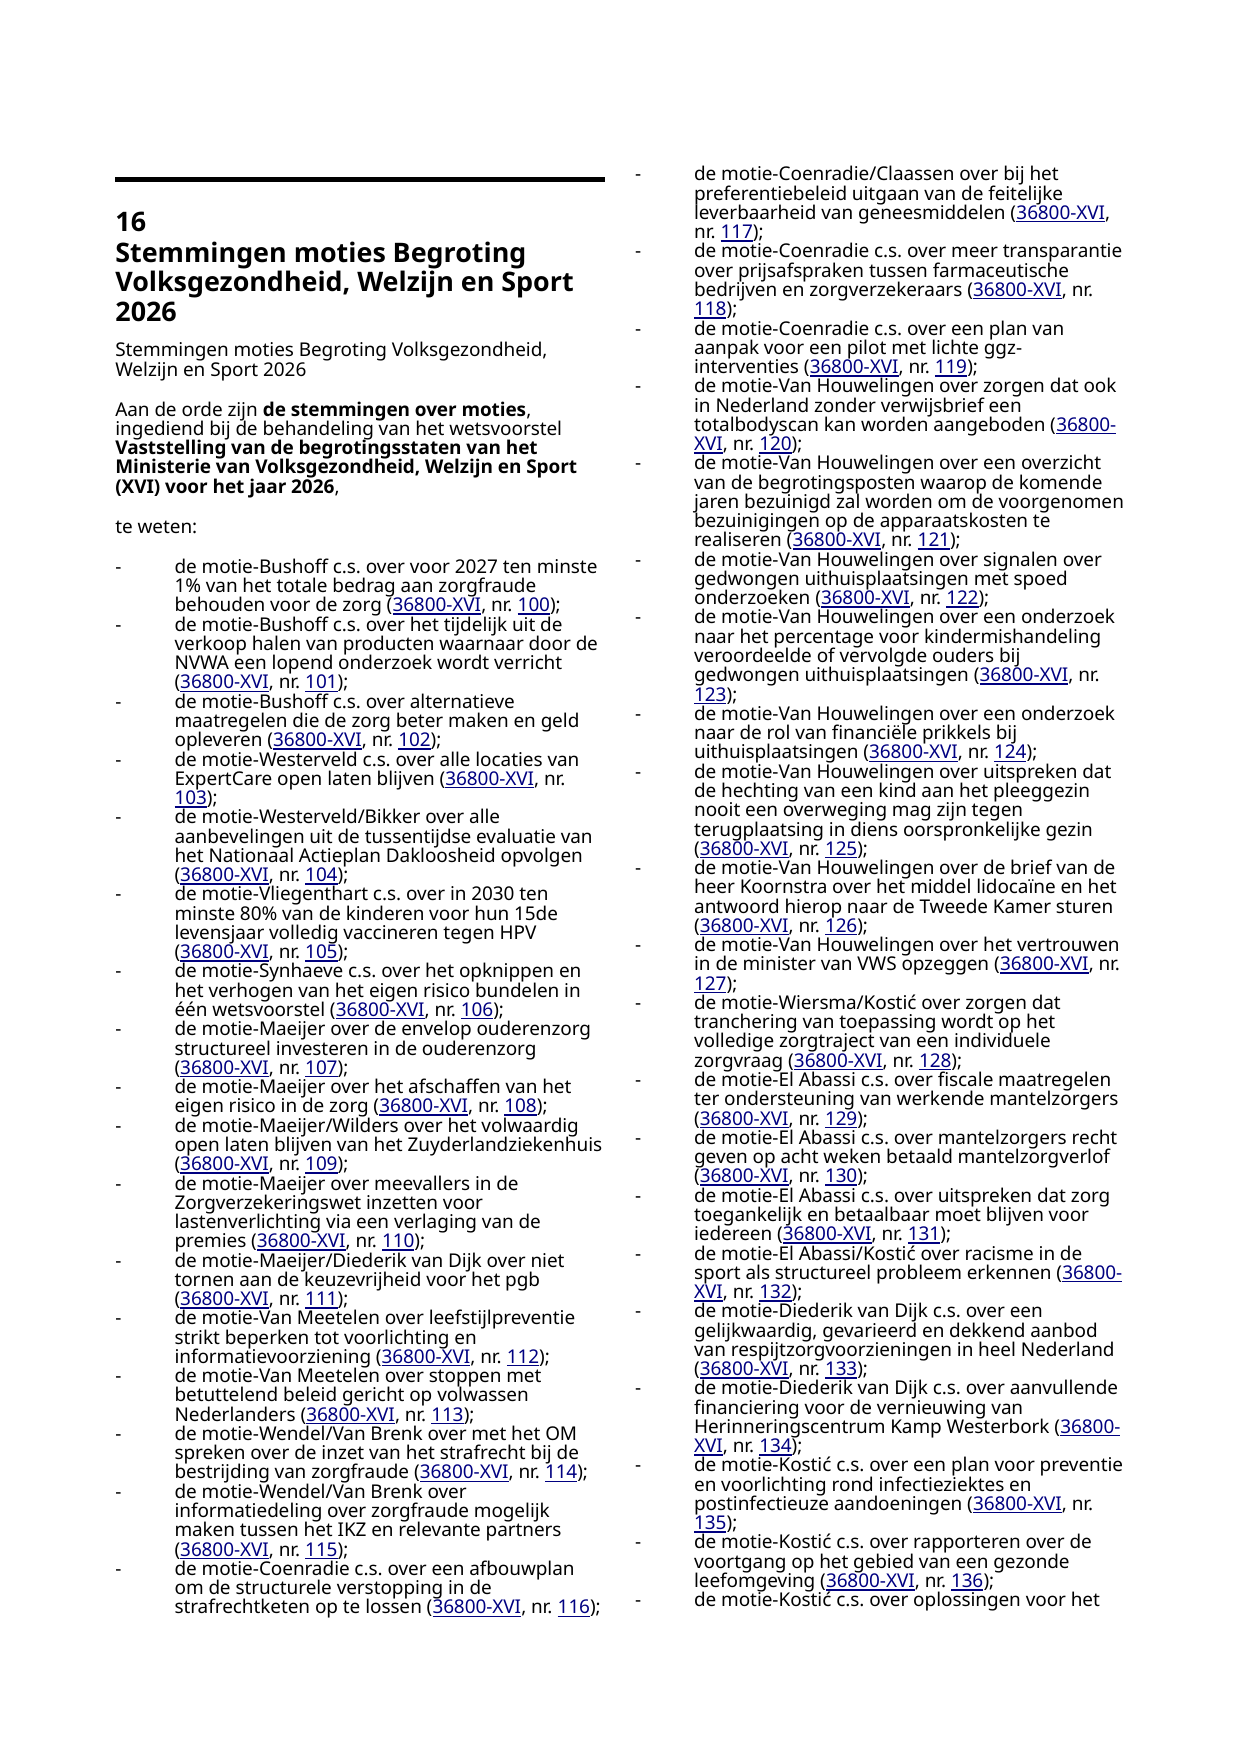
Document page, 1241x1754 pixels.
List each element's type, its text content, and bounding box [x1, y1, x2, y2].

list de motie-Maeijer/Wilders over het volwaardig open laten blijven van het Zuyderlandziekenhuis (36800-XVI, nr. 109); [115, 1117, 605, 1174]
list de motie-Kostić c.s. over oplossingen voor het [635, 1591, 1125, 1611]
list de motie-Van Meetelen over leefstijlpreventie strikt beperken tot voorlichting en informatievoorziening (36800-XVI, nr. 112); [115, 1309, 605, 1367]
list de motie-Maeijer over meevallers in de Zorgverzekeringswet inzetten voor lastenverlichting via een verlaging van de premies (36800-XVI, nr. 110); [115, 1174, 605, 1252]
list de motie-Maeijer over het afschaffen van het eigen risico in de zorg (36800-XVI, nr. 108); [115, 1078, 605, 1117]
list de motie-El Abassi c.s. over fiscale maatregelen ter ondersteuning van werkende mantelzorgers (36800-XVI, nr. 129); [635, 1071, 1125, 1129]
list de motie-El Abassi c.s. over uitspreken dat zorg toegankelijk en betaalbaar moet blijven voor iedereen (36800-XVI, nr. 131); [635, 1187, 1125, 1244]
list de motie-El Abassi/Kostić over racisme in de sport als structureel probleem erkennen (36800-XVI, nr. 132); [635, 1244, 1125, 1302]
list de motie-Westerveld c.s. over alle locaties van ExpertCare open laten blijven (36800-XVI, nr. 103); [115, 751, 605, 808]
list de motie-Maeijer/Diederik van Dijk over niet tornen aan de keuzevrijheid voor het pgb (36800-XVI, nr. 111); [115, 1252, 605, 1309]
list de motie-Synhaeve c.s. over het opknippen en het verhogen van het eigen risico bundelen in één wetsvoorstel (36800-XVI, nr. 106); [115, 962, 605, 1020]
list de motie-Van Houwelingen over een overzicht van de begrotingsposten waarop de komende jaren bezuinigd zal worden om de voorgenomen bezuinigingen op de apparaatskosten te realiseren (36800-XVI, nr. 121); [635, 454, 1125, 551]
list de motie-Kostić c.s. over een plan voor preventie en voorlichting rond infectieziektes en postinfectieuze aandoeningen (36800-XVI, nr. 135); [635, 1456, 1125, 1533]
text Stemmingen moties Begroting Volksgezondheid, Welzijn en Sport 2026 [115, 341, 605, 380]
list de motie-Wendel/Van Brenk over met het OM spreken over de inzet van het strafrecht bij de bestrijding van zorgfraude (36800-XVI, nr. 114); [115, 1425, 605, 1483]
text Aan de orde zijn de stemmingen over moties, ingediend bij de behandeling van het wetsvoorstel Vaststelling van de begrotingsstaten van het Ministerie van Volksgezondheid, Welzijn en Sport (XVI) voor het jaar 2026, [115, 401, 605, 497]
list de motie-Bushoff c.s. over voor 2027 ten minste 1% van het totale bedrag aan zorgfraude behouden voor de zorg (36800-XVI, nr. 100); [115, 558, 605, 616]
list de motie-Van Houwelingen over zorgen dat ook in Nederland zonder verwijsbrief een totalbodyscan kan worden aangeboden (36800-XVI, nr. 120); [635, 377, 1125, 454]
list de motie-Van Houwelingen over uitspreken dat de hechting van een kind aan het pleeggezin nooit een overweging mag zijn tegen terugplaatsing in diens oorspronkelijke gezin (36800-XVI, nr. 125); [635, 763, 1125, 859]
list de motie-Kostić c.s. over rapporteren over de voortgang op het gebied van een gezonde leefomgeving (36800-XVI, nr. 136); [635, 1533, 1125, 1591]
list de motie-Van Houwelingen over een onderzoek naar het percentage voor kindermishandeling veroordeelde of vervolgde ouders bij gedwongen uithuisplaatsingen (36800-XVI, nr. 123); [635, 608, 1125, 705]
list de motie-Van Houwelingen over signalen over gedwongen uithuisplaatsingen met spoed onderzoeken (36800-XVI, nr. 122); [635, 551, 1125, 608]
list de motie-Van Houwelingen over een onderzoek naar de rol van financiële prikkels bij uithuisplaatsingen (36800-XVI, nr. 124); [635, 705, 1125, 763]
list de motie-Bushoff c.s. over alternatieve maatregelen die de zorg beter maken en geld opleveren (36800-XVI, nr. 102); [115, 693, 605, 751]
list de motie-Coenradie c.s. over een afbouwplan om de structurele verstopping in de strafrechtketen op te lossen (36800-XVI, nr. 116); [115, 1560, 605, 1618]
list de motie-Van Meetelen over stoppen met betuttelend beleid gericht op volwassen Nederlanders (36800-XVI, nr. 113); [115, 1367, 605, 1425]
list de motie-Diederik van Dijk c.s. over een gelijkwaardig, gevarieerd en dekkend aanbod van respijtzorgvoorzieningen in heel Nederland (36800-XVI, nr. 133); [635, 1302, 1125, 1379]
list de motie-Westerveld/Bikker over alle aanbevelingen uit de tussentijdse evaluatie van het Nationaal Actieplan Dakloosheid opvolgen (36800-XVI, nr. 104); [115, 808, 605, 885]
list de motie-Coenradie c.s. over een plan van aanpak voor een pilot met lichte ggz-interventies (36800-XVI, nr. 119); [635, 319, 1125, 377]
list de motie-El Abassi c.s. over mantelzorgers recht geven op acht weken betaald mantelzorgverlof (36800-XVI, nr. 130); [635, 1129, 1125, 1187]
list de motie-Wendel/Van Brenk over informatiedeling over zorgfraude mogelijk maken tussen het IKZ en relevante partners (36800-XVI, nr. 115); [115, 1483, 605, 1560]
text te weten: [115, 518, 605, 537]
list de motie-Vliegenthart c.s. over in 2030 ten minste 80% van de kinderen voor hun 15de levensjaar volledig vaccineren tegen HPV (36800-XVI, nr. 105); [115, 885, 605, 962]
text Stemmingen moties Begroting Volksgezondheid, Welzijn en Sport 2026 [115, 239, 605, 341]
text 16 [115, 203, 605, 239]
list de motie-Van Houwelingen over de brief van de heer Koornstra over het middel lidocaïne en het antwoord hierop naar de Tweede Kamer sturen (36800-XVI, nr. 126); [635, 859, 1125, 936]
list de motie-Coenradie/Claassen over bij het preferentiebeleid uitgaan van de feitelijke leverbaarheid van geneesmiddelen (36800-XVI, nr. 117); [635, 165, 1125, 242]
list de motie-Wiersma/Kostić over zorgen dat tranchering van toepassing wordt op het volledige zorgtraject van een individuele zorgvraag (36800-XVI, nr. 128); [635, 994, 1125, 1071]
list de motie-Van Houwelingen over het vertrouwen in de minister van VWS opzeggen (36800-XVI, nr. 127); [635, 936, 1125, 994]
list de motie-Coenradie c.s. over meer transparantie over prijsafspraken tussen farmaceutische bedrijven en zorgverzekeraars (36800-XVI, nr. 118); [635, 242, 1125, 319]
list de motie-Diederik van Dijk c.s. over aanvullende financiering voor de vernieuwing van Herinneringscentrum Kamp Westerbork (36800-XVI, nr. 134); [635, 1379, 1125, 1456]
list de motie-Bushoff c.s. over het tijdelijk uit de verkoop halen van producten waarnaar door de NVWA een lopend onderzoek wordt verricht (36800-XVI, nr. 101); [115, 616, 605, 693]
list de motie-Maeijer over de envelop ouderenzorg structureel investeren in de ouderenzorg (36800-XVI, nr. 107); [115, 1020, 605, 1078]
